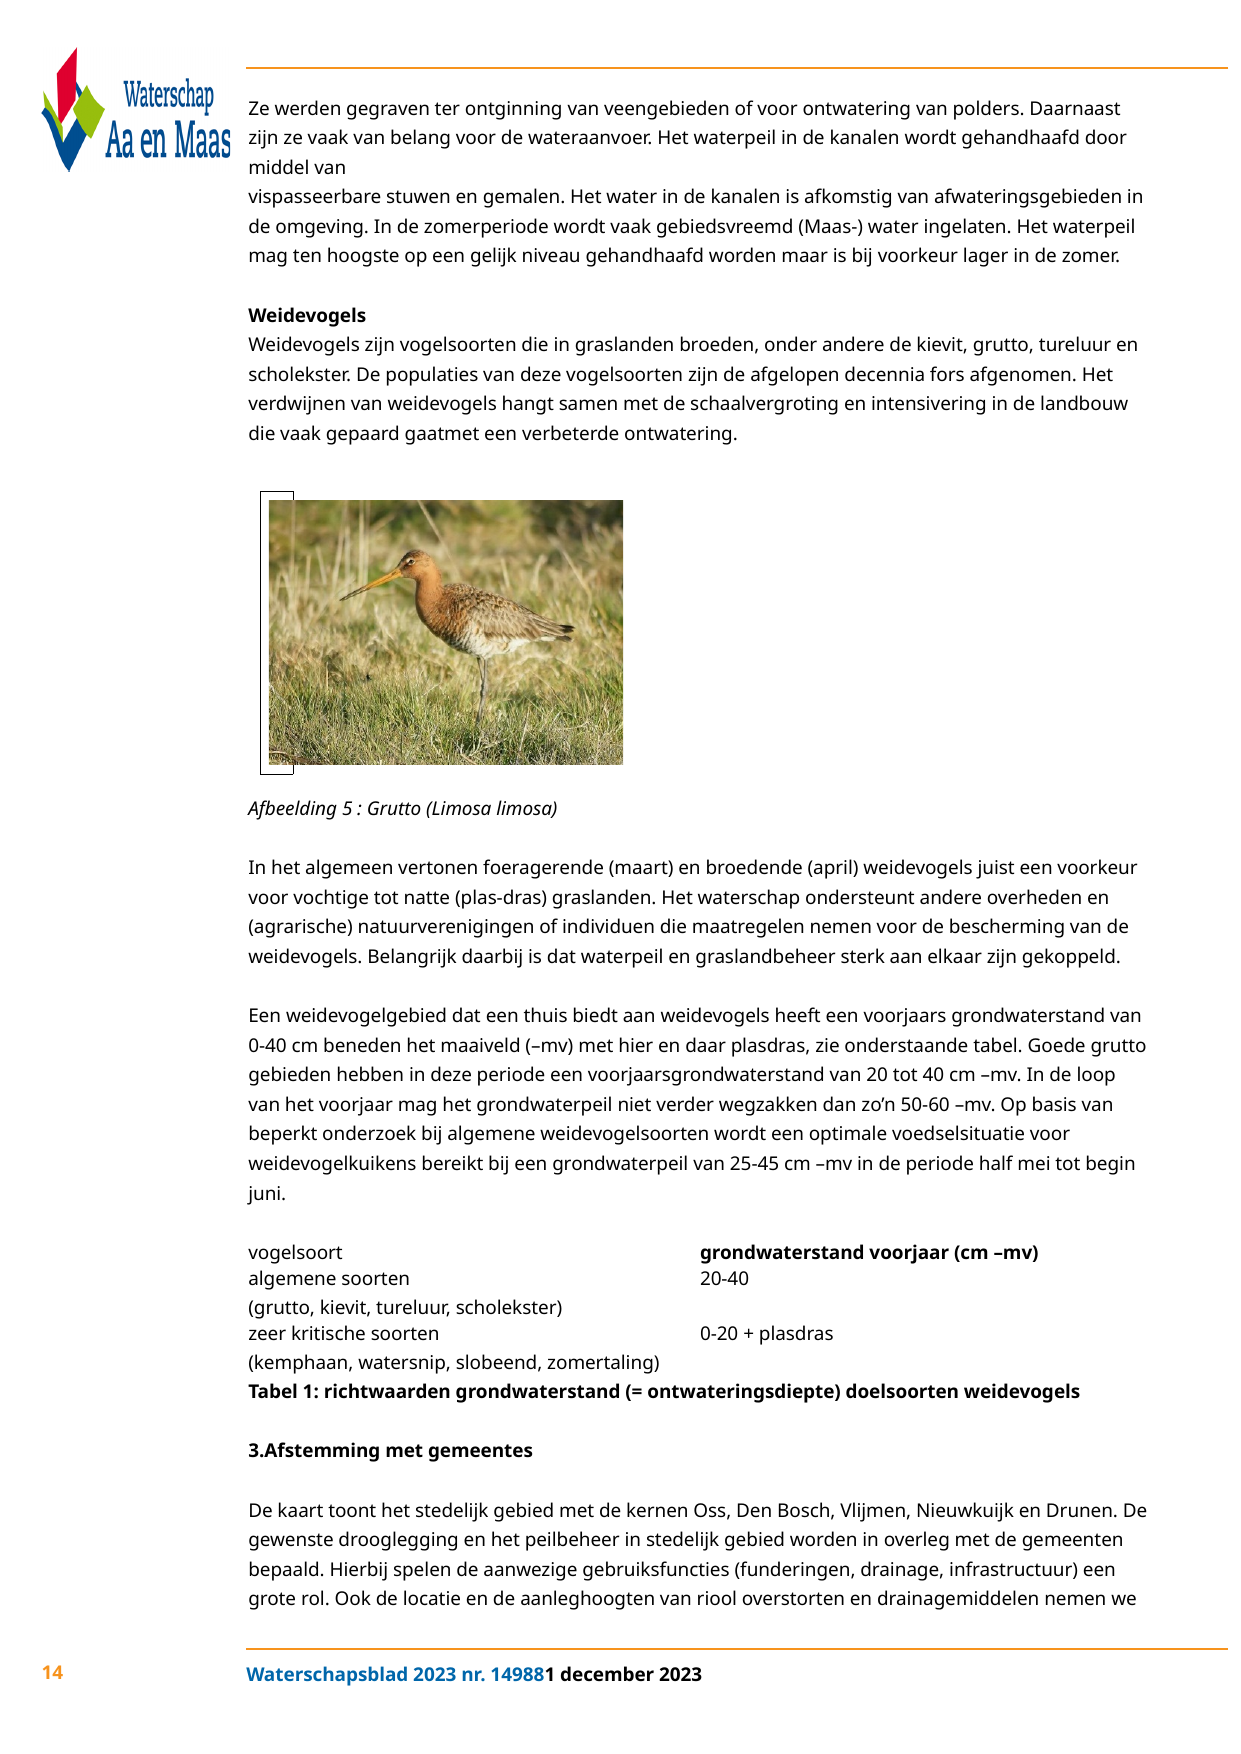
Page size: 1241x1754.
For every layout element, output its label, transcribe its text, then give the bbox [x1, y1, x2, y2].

table_cell zeer kritische soorten (kemphaan, watersnip, slobeend, zomertaling) [248, 1320, 700, 1375]
table_header vogelsoort [248, 1239, 700, 1265]
table_header grondwaterstand voorjaar (cm –mv) [700, 1239, 1152, 1265]
table_cell 20-40 [700, 1265, 1152, 1320]
text In het algemeen vertonen foeragerende (maart) en broedende (april) weidevogels juist een voorkeur voor vochtige tot natte (plas-dras) graslanden. Het waterschap ondersteunt andere overheden en (agrarische) natuurverenigingen of individuen die maatregelen nemen voor de bescherming van de weidevogels. Belangrijk daarbij is dat waterpeil en graslandbeheer sterk aan elkaar zijn gekoppeld. [248, 854, 1152, 969]
picture [41, 47, 231, 172]
text Afbeelding 5 : Grutto (Limosa limosa) [248, 795, 1152, 821]
text 3.Afstemming met gemeentes [248, 1438, 1152, 1463]
table_cell 0-20 + plasdras [700, 1320, 1152, 1375]
text Ze werden gegraven ter ontginning van veengebieden of voor ontwatering van polders. Daarnaast zijn ze vaak van belang voor de wateraanvoer. Het waterpeil in de kanalen wordt gehandhaafd door middel van [248, 95, 1152, 180]
text Tabel 1: richtwaarden grondwaterstand (= ontwateringsdiepte) doelsoorten weidevogels [248, 1378, 1152, 1404]
table_cell algemene soorten (grutto, kievit, tureluur, scholekster) [248, 1265, 700, 1320]
text Weidevogels [248, 302, 1152, 328]
text De kaart toont het stedelijk gebied met de kernen Oss, Den Bosch, Vlijmen, Nieuwkuijk en Drunen. De gewenste drooglegging en het peilbeheer in stedelijk gebied worden in overleg met de gemeenten bepaald. Hierbij spelen de aanwezige gebruiksfuncties (funderingen, drainage, infrastructuur) een grote rol. Ook de locatie en de aanleghoogten van riool overstorten en drainagemiddelen nemen we [248, 1497, 1152, 1611]
text Weidevogels zijn vogelsoorten die in graslanden broeden, onder andere de kievit, grutto, tureluur en scholekster. De populaties van deze vogelsoorten zijn de afgelopen decennia fors afgenomen. Het verdwijnen van weidevogels hangt samen met de schaalvergroting en intensivering in de landbouw die vaak gepaard gaatmet een verbeterde ontwatering. [248, 331, 1152, 446]
text vispasseerbare stuwen en gemalen. Het water in de kanalen is afkomstig van afwateringsgebieden in de omgeving. In de zomerperiode wordt vaak gebiedsvreemd (Maas-) water ingelaten. Het waterpeil mag ten hoogste op een gelijk niveau gehandhaafd worden maar is bij voorkeur lager in de zomer. [248, 183, 1152, 268]
text Een weidevogelgebied dat een thuis biedt aan weidevogels heeft een voorjaars grondwaterstand van 0-40 cm beneden het maaiveld (–mv) met hier en daar plasdras, zie onderstaande tabel. Goede grutto gebieden hebben in deze periode een voorjaarsgrondwaterstand van 20 tot 40 cm –mv. In de loop van het voorjaar mag het grondwaterpeil niet verder wegzakken dan zo’n 50-60 –mv. Op basis van beperkt onderzoek bij algemene weidevogelsoorten wordt een optimale voedselsituatie voor weidevogelkuikens bereikt bij een grondwaterpeil van 25-45 cm –mv in de periode half mei tot begin juni. [248, 1002, 1152, 1205]
picture [268, 500, 624, 765]
